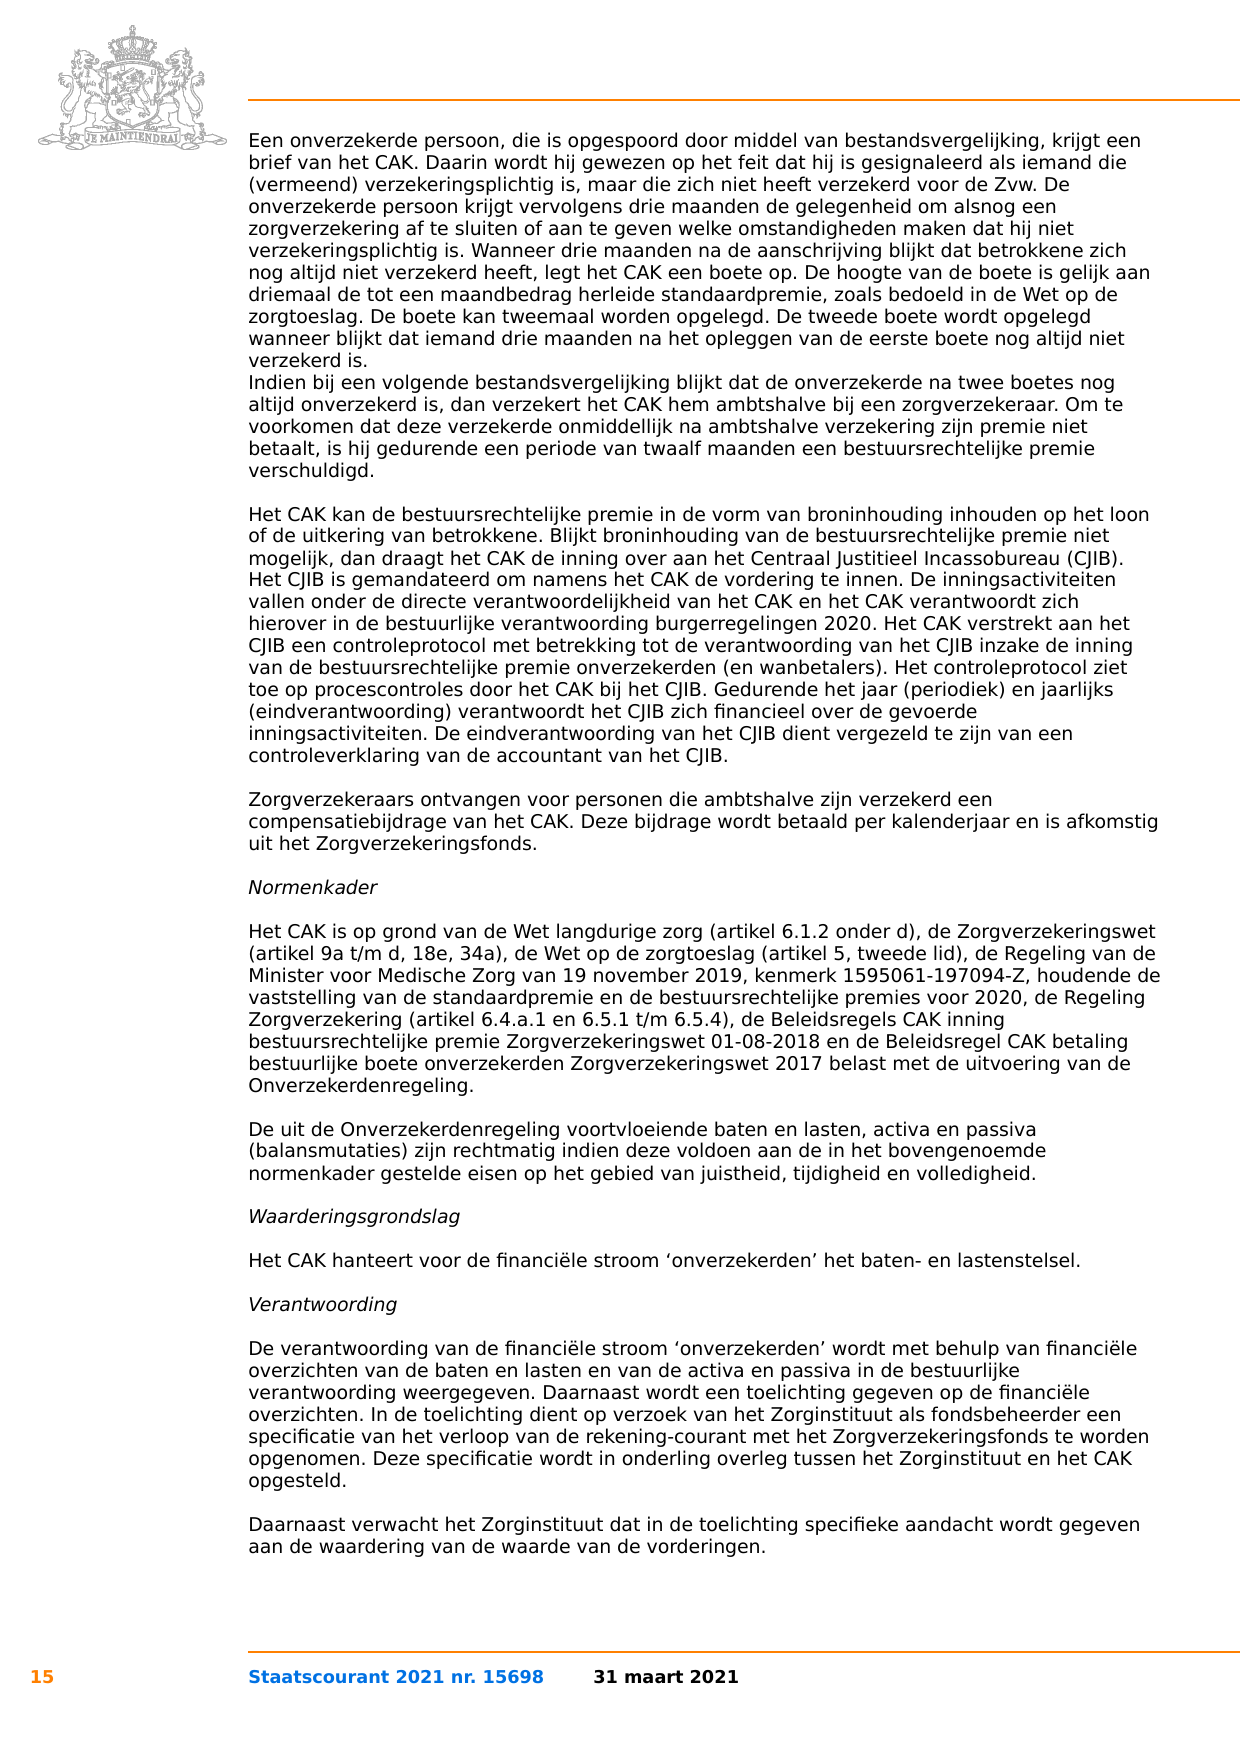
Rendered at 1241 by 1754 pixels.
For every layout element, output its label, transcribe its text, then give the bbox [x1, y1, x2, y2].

text Het CAK is op grond van de Wet langdurige zorg (artikel 6.1.2 onder d), de Zorgverzekeringswet (artikel 9a t/m d, 18e, 34a), de Wet op de zorgtoeslag (artikel 5, tweede lid), de Regeling van de Minister voor Medische Zorg van 19 november 2019, kenmerk 1595061-197094-Z, houdende de vaststelling van de standaardpremie en de bestuursrechtelijke premies voor 2020, de Regeling Zorgverzekering (artikel 6.4.a.1 en 6.5.1 t/m 6.5.4), de Beleidsregels CAK inning bestuursrechtelijke premie Zorgverzekeringswet 01-08-2018 en de Beleidsregel CAK betaling bestuurlijke boete onverzekerden Zorgverzekeringswet 2017 belast met de uitvoering van de Onverzekerdenregeling. [248, 921, 1163, 1097]
text Een onverzekerde persoon, die is opgespoord door middel van bestandsvergelijking, krijgt een brief van het CAK. Daarin wordt hij gewezen op het feit dat hij is gesignaleerd als iemand die (vermeend) verzekeringsplichtig is, maar die zich niet heeft verzekerd voor de Zvw. De onverzekerde persoon krijgt vervolgens drie maanden de gelegenheid om alsnog een zorgverzekering af te sluiten of aan te geven welke omstandigheden maken dat hij niet verzekeringsplichtig is. Wanneer drie maanden na de aanschrijving blijkt dat betrokkene zich nog altijd niet verzekerd heeft, legt het CAK een boete op. De hoogte van de boete is gelijk aan driemaal de tot een maandbedrag herleide standaardpremie, zoals bedoeld in de Wet op de zorgtoeslag. De boete kan tweemaal worden opgelegd. De tweede boete wordt opgelegd wanneer blijkt dat iemand drie maanden na het opleggen van de eerste boete nog altijd niet verzekerd is. [248, 130, 1163, 372]
text De verantwoording van de financiële stroom ‘onverzekerden’ wordt met behulp van financiële overzichten van de baten en lasten en van de activa en passiva in de bestuurlijke verantwoording weergegeven. Daarnaast wordt een toelichting gegeven op de financiële overzichten. In de toelichting dient op verzoek van het Zorginstituut als fondsbeheerder een specificatie van het verloop van de rekening-courant met het Zorgverzekeringsfonds te worden opgenomen. Deze specificatie wordt in onderling overleg tussen het Zorginstituut en het CAK opgesteld. [248, 1338, 1163, 1492]
subtitle Normenkader [248, 877, 1163, 899]
subtitle Waarderingsgrondslag [248, 1206, 1163, 1228]
picture [38, 25, 227, 150]
subtitle Verantwoording [248, 1294, 1163, 1316]
text De uit de Onverzekerdenregeling voortvloeiende baten en lasten, activa en passiva (balansmutaties) zijn rechtmatig indien deze voldoen aan de in het bovengenoemde normenkader gestelde eisen op het gebied van juistheid, tijdigheid en volledigheid. [248, 1118, 1163, 1184]
text Indien bij een volgende bestandsvergelijking blijkt dat de onverzekerde na twee boetes nog altijd onverzekerd is, dan verzekert het CAK hem ambtshalve bij een zorgverzekeraar. Om te voorkomen dat deze verzekerde onmiddellijk na ambtshalve verzekering zijn premie niet betaalt, is hij gedurende een periode van twaalf maanden een bestuursrechtelijke premie verschuldigd. [248, 372, 1163, 482]
text Het CAK hanteert voor de financiële stroom ‘onverzekerden’ het baten- en lastenstelsel. [248, 1250, 1163, 1272]
text Zorgverzekeraars ontvangen voor personen die ambtshalve zijn verzekerd een compensatiebijdrage van het CAK. Deze bijdrage wordt betaald per kalenderjaar en is afkomstig uit het Zorgverzekeringsfonds. [248, 789, 1163, 855]
text Het CAK kan de bestuursrechtelijke premie in de vorm van broninhouding inhouden op het loon of de uitkering van betrokkene. Blijkt broninhouding van de bestuursrechtelijke premie niet mogelijk, dan draagt het CAK de inning over aan het Centraal Justitieel Incassobureau (CJIB). Het CJIB is gemandateerd om namens het CAK de vordering te innen. De inningsactiviteiten vallen onder de directe verantwoordelijkheid van het CAK en het CAK verantwoordt zich hierover in de bestuurlijke verantwoording burgerregelingen 2020. Het CAK verstrekt aan het CJIB een controleprotocol met betrekking tot de verantwoording van het CJIB inzake de inning van de bestuursrechtelijke premie onverzekerden (en wanbetalers). Het controleprotocol ziet toe op procescontroles door het CAK bij het CJIB. Gedurende het jaar (periodiek) en jaarlijks (eindverantwoording) verantwoordt het CJIB zich financieel over de gevoerde inningsactiviteiten. De eindverantwoording van het CJIB dient vergezeld te zijn van een controleverklaring van de accountant van het CJIB. [248, 503, 1163, 767]
text Daarnaast verwacht het Zorginstituut dat in de toelichting specifieke aandacht wordt gegeven aan de waardering van de waarde van de vorderingen. [248, 1513, 1163, 1557]
